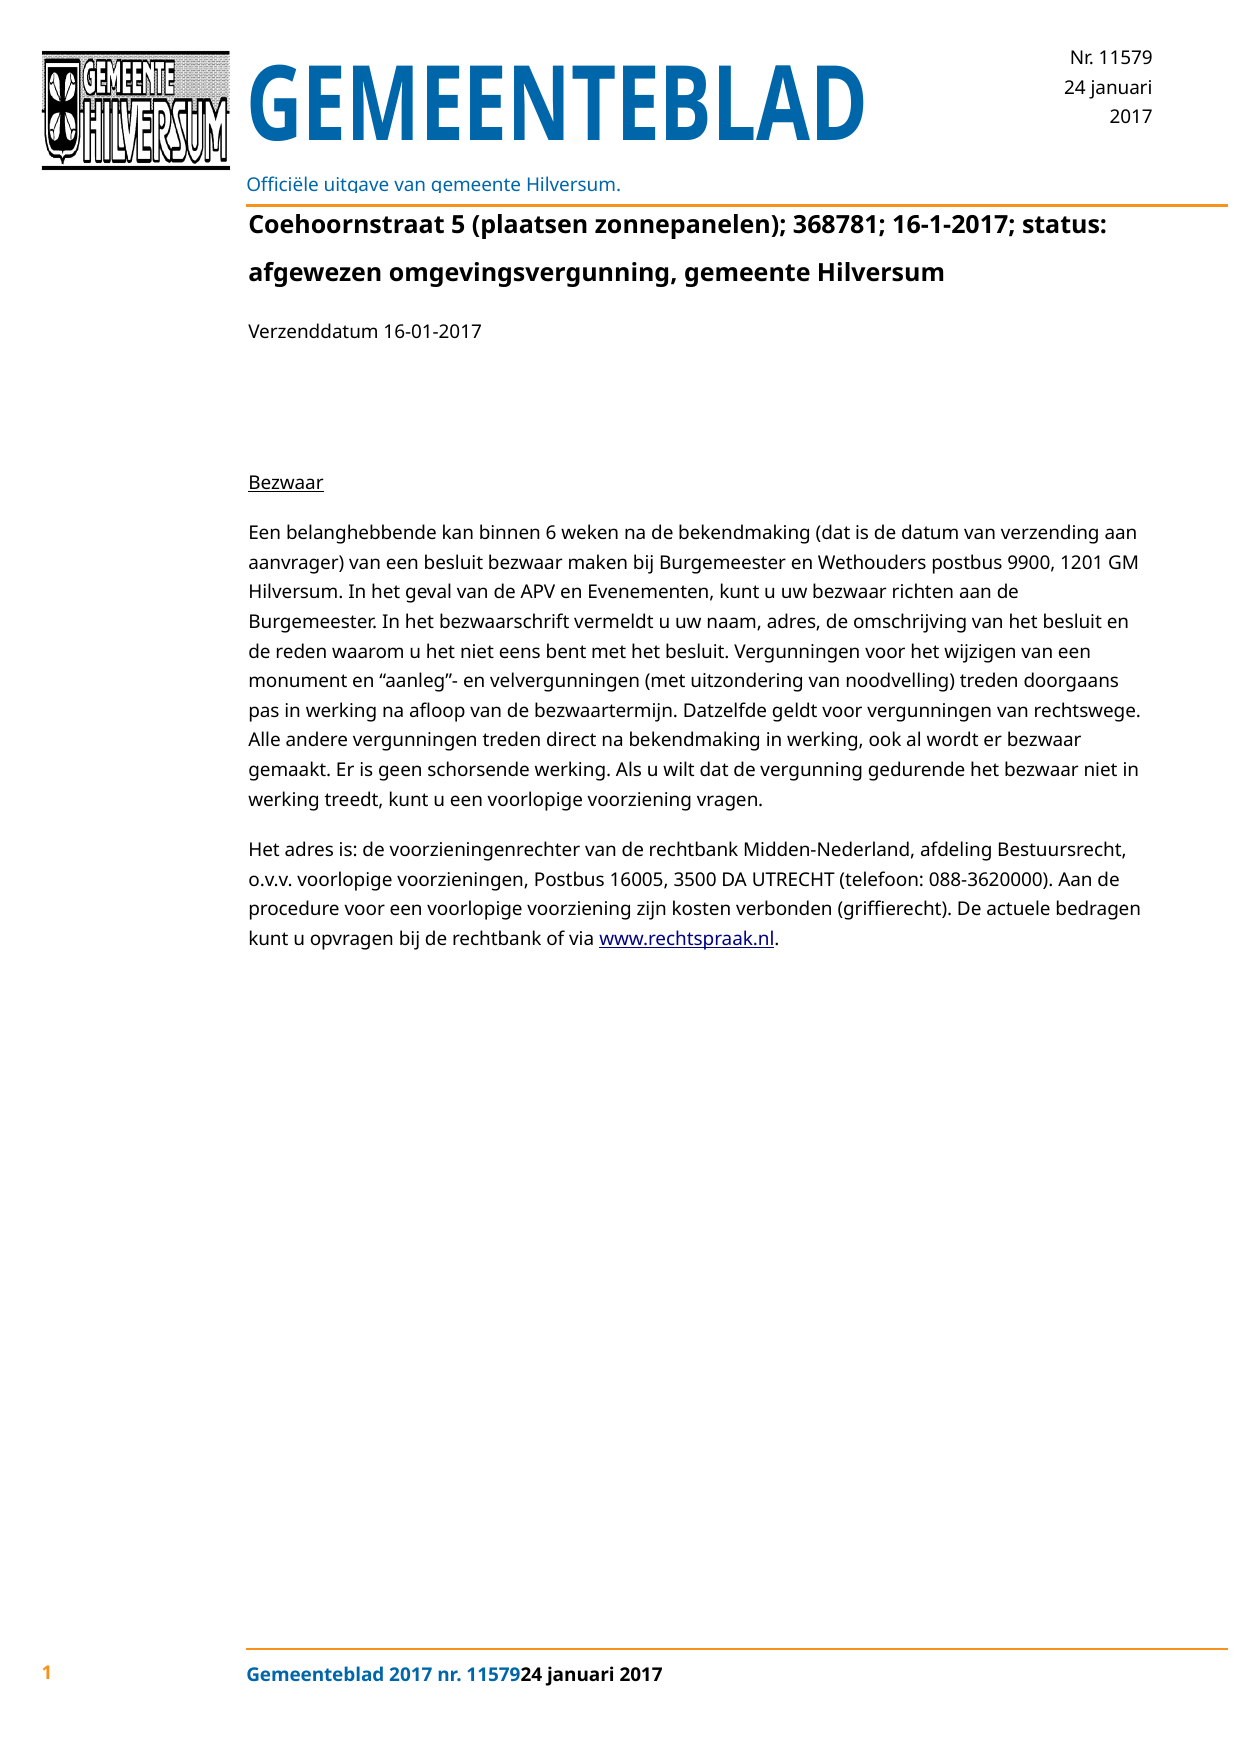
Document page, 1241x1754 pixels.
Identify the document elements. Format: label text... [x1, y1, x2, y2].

picture [41, 47, 231, 172]
text Coehoornstraat 5 (plaatsen zonnepanelen); 368781; 16-1-2017; status: afgewezen omgevingsvergunning, gemeente Hilversum [248, 207, 1152, 288]
text Het adres is: de voorzieningenrechter van de rechtbank Midden-Nederland, afdeling Bestuursrecht, o.v.v. voorlopige voorzieningen, Postbus 16005, 3500 DA UTRECHT (telefoon: 088-3620000). Aan de procedure voor een voorlopige voorziening zijn kosten verbonden (griffierecht). De actuele bedragen kunt u opvragen bij de rechtbank of via www.rechtspraak.nl. [248, 836, 1152, 951]
text Bezwaar [248, 469, 1152, 495]
text Verzenddatum 16-01-2017 [248, 318, 1152, 344]
text Een belanghebbende kan binnen 6 weken na de bekendmaking (dat is de datum van verzending aan aanvrager) van een besluit bezwaar maken bij Burgemeester en Wethouders postbus 9900, 1201 GM Hilversum. In het geval van de APV en Evenementen, kunt u uw bezwaar richten aan de Burgemeester. In het bezwaarschrift vermeldt u uw naam, adres, de omschrijving van het besluit en de reden waarom u het niet eens bent met het besluit. Vergunningen voor het wijzigen van een monument en “aanleg”- en velvergunningen (met uitzondering van noodvelling) treden doorgaans pas in werking na afloop van de bezwaartermijn. Datzelfde geldt voor vergunningen van rechtswege. Alle andere vergunningen treden direct na bekendmaking in werking, ook al wordt er bezwaar gemaakt. Er is geen schorsende werking. Als u wilt dat de vergunning gedurende het bezwaar niet in werking treedt, kunt u een voorlopige voorziening vragen. [248, 519, 1152, 812]
